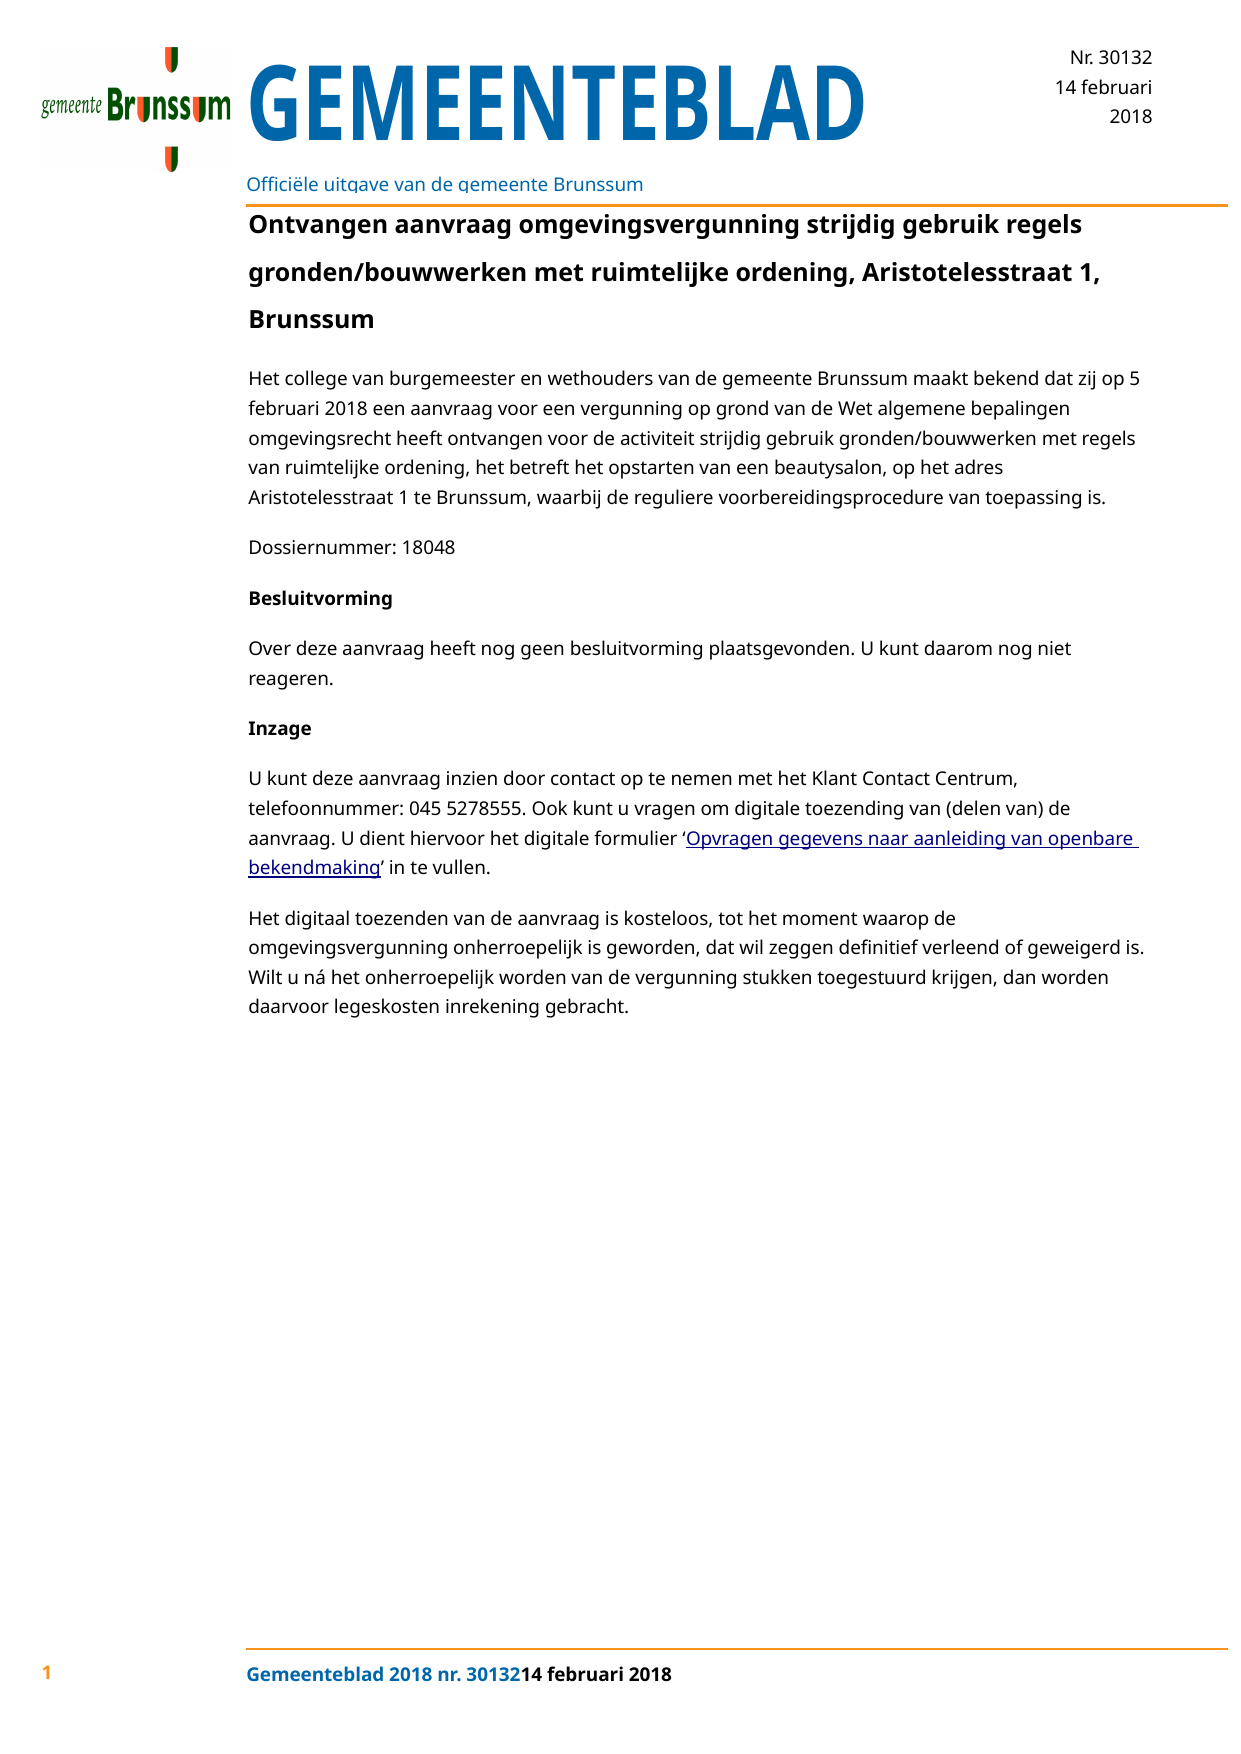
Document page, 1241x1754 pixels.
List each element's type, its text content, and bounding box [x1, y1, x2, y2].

text Het college van burgemeester en wethouders van de gemeente Brunssum maakt bekend dat zij op 5 februari 2018 een aanvraag voor een vergunning op grond van de Wet algemene bepalingen omgevingsrecht heeft ontvangen voor de activiteit strijdig gebruik gronden/bouwwerken met regels van ruimtelijke ordening, het betreft het opstarten van een beautysalon, op het adres Aristotelesstraat 1 te Brunssum, waarbij de reguliere voorbereidingsprocedure van toepassing is. [248, 366, 1152, 509]
picture [41, 47, 231, 172]
text Besluitvorming [248, 585, 1152, 610]
text Het digitaal toezenden van de aanvraag is kosteloos, tot het moment waarop de omgevingsvergunning onherroepelijk is geworden, dat wil zeggen definitief verleend of geweigerd is. Wilt u ná het onherroepelijk worden van de vergunning stukken toegestuurd krijgen, dan worden daarvoor legeskosten inrekening gebracht. [248, 905, 1152, 1019]
text Dossiernummer: 18048 [248, 534, 1152, 560]
text U kunt deze aanvraag inzien door contact op te nemen met het Klant Contact Centrum, telefoonnummer: 045 5278555. Ook kunt u vragen om digitale toezending van (delen van) de aanvraag. U dient hiervoor het digitale formulier ‘Opvragen gegevens naar aanleiding van openbare bekendmaking’ in te vullen. [248, 766, 1152, 880]
text Ontvangen aanvraag omgevingsvergunning strijdig gebruik regels gronden/bouwwerken met ruimtelijke ordening, Aristotelesstraat 1, Brunssum [248, 207, 1152, 336]
text Over deze aanvraag heeft nog geen besluitvorming plaatsgevonden. U kunt daarom nog niet reageren. [248, 635, 1152, 690]
text Inzage [248, 715, 1152, 741]
